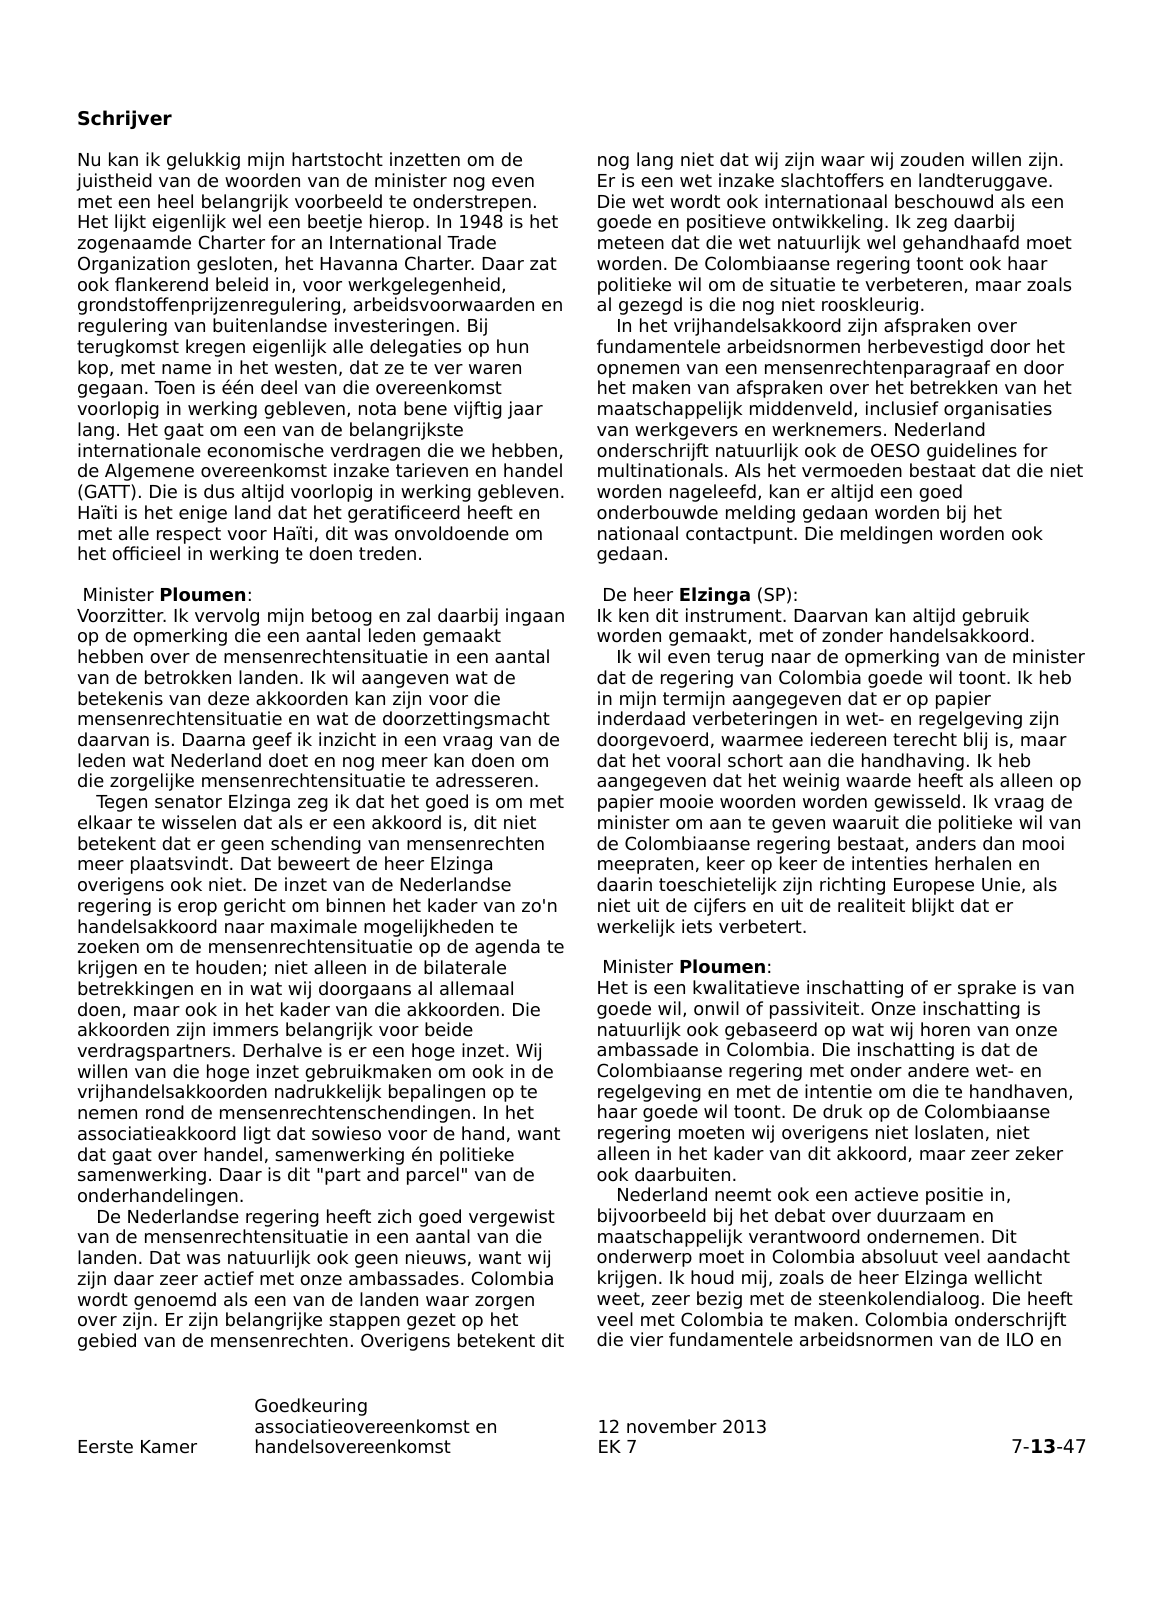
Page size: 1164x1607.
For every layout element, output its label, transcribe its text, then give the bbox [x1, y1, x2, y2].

text Ik ken dit instrument. Daarvan kan altijd gebruik worden gemaakt, met of zonder handelsakkoord. [596, 606, 1087, 647]
text nog lang niet dat wij zijn waar wij zouden willen zijn. Er is een wet inzake slachtoffers en landteruggave. Die wet wordt ook internationaal beschouwd als een goede en positieve ontwikkeling. Ik zeg daarbij meteen dat die wet natuurlijk wel gehandhaafd moet worden. De Colombiaanse regering toont ook haar politieke wil om de situatie te verbeteren, maar zoals al gezegd is die nog niet rooskleurig. [596, 150, 1087, 316]
text In het vrijhandelsakkoord zijn afspraken over fundamentele arbeidsnormen herbevestigd door het opnemen van een mensenrechtenparagraaf en door het maken van afspraken over het betrekken van het maatschappelijk middenveld, inclusief organisaties van werkgevers en werknemers. Nederland onderschrijft natuurlijk ook de OESO guidelines for multinationals. Als het vermoeden bestaat dat die niet worden nageleefd, kan er altijd een goed onderbouwde melding gedaan worden bij het nationaal contactpunt. Die meldingen worden ook gedaan. [596, 316, 1087, 565]
text De Nederlandse regering heeft zich goed vergewist van de mensenrechtensituatie in een aantal van die landen. Dat was natuurlijk ook geen nieuws, want wij zijn daar zeer actief met onze ambassades. Colombia wordt genoemd als een van de landen waar zorgen over zijn. Er zijn belangrijke stappen gezet op het gebied van de mensenrechten. Overigens betekent dit [77, 1207, 567, 1352]
text Nederland neemt ook een actieve positie in, bijvoorbeeld bij het debat over duurzaam en maatschappelijk verantwoord ondernemen. Dit onderwerp moet in Colombia absoluut veel aandacht krijgen. Ik houd mij, zoals de heer Elzinga wellicht weet, zeer bezig met de steenkolendialoog. Die heeft veel met Colombia te maken. Colombia onderschrijft die vier fundamentele arbeidsnormen van de ILO en [596, 1185, 1087, 1351]
text Ik wil even terug naar de opmerking van de minister dat de regering van Colombia goede wil toont. Ik heb in mijn termijn aangegeven dat er op papier inderdaad verbeteringen in wet- en regelgeving zijn doorgevoerd, waarmee iedereen terecht blij is, maar dat het vooral schort aan die handhaving. Ik heb aangegeven dat het weinig waarde heeft als alleen op papier mooie woorden worden gewisseld. Ik vraag de minister om aan te geven waaruit die politieke wil van de Colombiaanse regering bestaat, anders dan mooi meepraten, keer op keer de intenties herhalen en daarin toeschietelijk zijn richting Europese Unie, als niet uit de cijfers en uit de realiteit blijkt dat er werkelijk iets verbetert. [596, 647, 1087, 937]
text De heer Elzinga (SP): [596, 585, 1087, 606]
text Voorzitter. Ik vervolg mijn betoog en zal daarbij ingaan op de opmerking die een aantal leden gemaakt hebben over de mensenrechtensituatie in een aantal van de betrokken landen. Ik wil aangeven wat de betekenis van deze akkoorden kan zijn voor die mensenrechtensituatie en wat de doorzettingsmacht daarvan is. Daarna geef ik inzicht in een vraag van de leden wat Nederland doet en nog meer kan doen om die zorgelijke mensenrechtensituatie te adresseren. [77, 606, 567, 792]
text Tegen senator Elzinga zeg ik dat het goed is om met elkaar te wisselen dat als er een akkoord is, dit niet betekent dat er geen schending van mensenrechten meer plaatsvindt. Dat beweert de heer Elzinga overigens ook niet. De inzet van de Nederlandse regering is erop gericht om binnen het kader van zo'n handelsakkoord naar maximale mogelijkheden te zoeken om de mensenrechtensituatie op de agenda te krijgen en te houden; niet alleen in de bilaterale betrekkingen en in wat wij doorgaans al allemaal doen, maar ook in het kader van die akkoorden. Die akkoorden zijn immers belangrijk voor beide verdragspartners. Derhalve is er een hoge inzet. Wij willen van die hoge inzet gebruikmaken om ook in de vrijhandelsakkoorden nadrukkelijk bepalingen op te nemen rond de mensenrechtenschendingen. In het associatieakkoord ligt dat sowieso voor de hand, want dat gaat over handel, samenwerking én politieke samenwerking. Daar is dit "part and parcel" van de onderhandelingen. [77, 792, 567, 1207]
text Nu kan ik gelukkig mijn hartstocht inzetten om de juistheid van de woorden van de minister nog even met een heel belangrijk voorbeeld te onderstrepen. Het lijkt eigenlijk wel een beetje hierop. In 1948 is het zogenaamde Charter for an International Trade Organization gesloten, het Havanna Charter. Daar zat ook flankerend beleid in, voor werkgelegenheid, grondstoffenprijzenregulering, arbeidsvoorwaarden en regulering van buitenlandse investeringen. Bij terugkomst kregen eigenlijk alle delegaties op hun kop, met name in het westen, dat ze te ver waren gegaan. Toen is één deel van die overeenkomst voorlopig in werking gebleven, nota bene vijftig jaar lang. Het gaat om een van de belangrijkste internationale economische verdragen die we hebben, de Algemene overeenkomst inzake tarieven en handel (GATT). Die is dus altijd voorlopig in werking gebleven. Haïti is het enige land dat het geratificeerd heeft en met alle respect voor Haïti, dit was onvoldoende om het officieel in werking te doen treden. [77, 150, 567, 565]
text Minister Ploumen: [77, 585, 567, 606]
text Het is een kwalitatieve inschatting of er sprake is van goede wil, onwil of passiviteit. Onze inschatting is natuurlijk ook gebaseerd op wat wij horen van onze ambassade in Colombia. Die inschatting is dat de Colombiaanse regering met onder andere wet- en regelgeving en met de intentie om die te handhaven, haar goede wil toont. De druk op de Colombiaanse regering moeten wij overigens niet loslaten, niet alleen in het kader van dit akkoord, maar zeer zeker ook daarbuiten. [596, 978, 1087, 1185]
text Minister Ploumen: [596, 957, 1087, 978]
